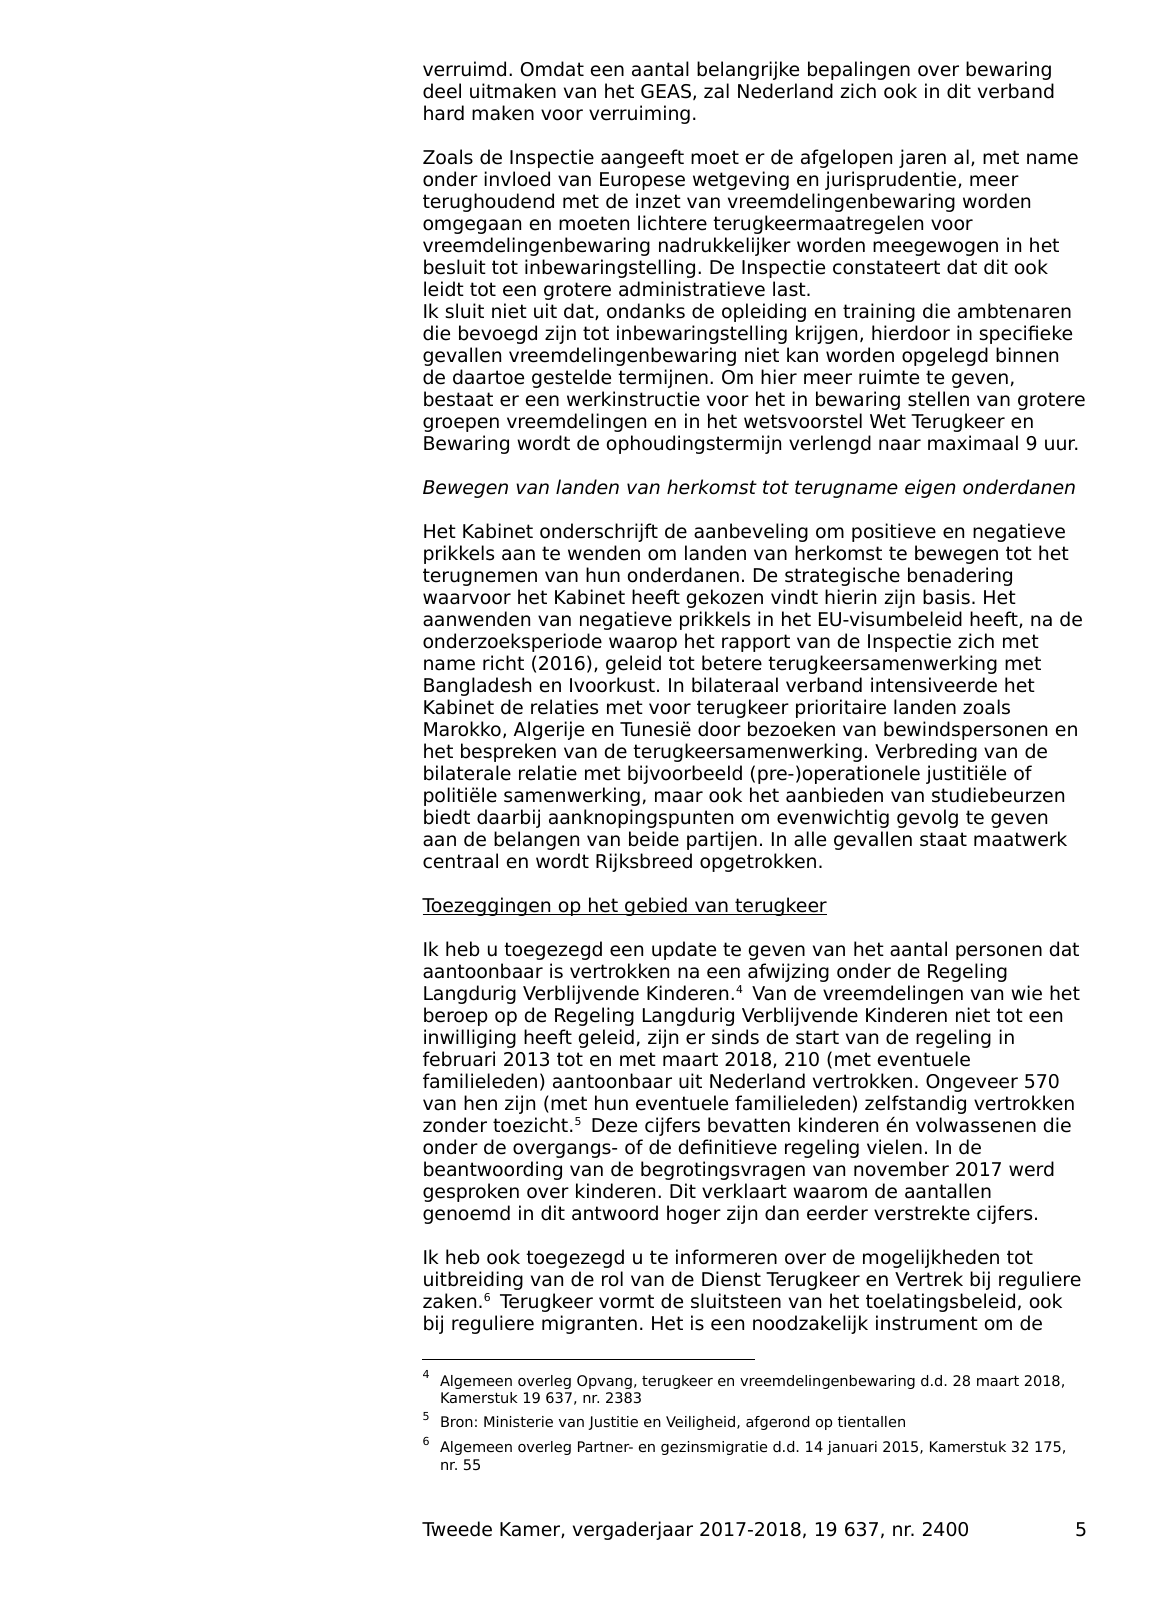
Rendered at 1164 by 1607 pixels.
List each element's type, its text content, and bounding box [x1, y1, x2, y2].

text Zoals de Inspectie aangeeft moet er de afgelopen jaren al, met name onder invloed van Europese wetgeving en jurisprudentie, meer terughoudend met de inzet van vreemdelingenbewaring worden omgegaan en moeten lichtere terugkeermaatregelen voor vreemdelingenbewaring nadrukkelijker worden meegewogen in het besluit tot inbewaringstelling. De Inspectie constateert dat dit ook leidt tot een grotere administratieve last. [422, 147, 1087, 301]
subtitle Bewegen van landen van herkomst tot terugname eigen onderdanen [422, 477, 1087, 499]
text Ik sluit niet uit dat, ondanks de opleiding en training die ambtenaren die bevoegd zijn tot inbewaringstelling krijgen, hierdoor in specifieke gevallen vreemdelingenbewaring niet kan worden opgelegd binnen de daartoe gestelde termijnen. Om hier meer ruimte te geven, bestaat er een werkinstructie voor het in bewaring stellen van grotere groepen vreemdelingen en in het wetsvoorstel Wet Terugkeer en Bewaring wordt de ophoudingstermijn verlengd naar maximaal 9 uur. [422, 301, 1087, 455]
text Ik heb u toegezegd een update te geven van het aantal personen dat aantoonbaar is vertrokken na een afwijzing onder de Regeling Langdurig Verblijvende Kinderen. Van de vreemdelingen van wie het beroep op de Regeling Langdurig Verblijvende Kinderen niet tot een inwilliging heeft geleid, zijn er sinds de start van de regeling in februari 2013 tot en met maart 2018, 210 (met eventuele familieleden) aantoonbaar uit Nederland vertrokken. Ongeveer 570 van hen zijn (met hun eventuele familieleden) zelfstandig vertrokken zonder toezicht. Deze cijfers bevatten kinderen én volwassenen die onder de overgangs- of de definitieve regeling vielen. In de beantwoording van de begrotingsvragen van november 2017 werd gesproken over kinderen. Dit verklaart waarom de aantallen genoemd in dit antwoord hoger zijn dan eerder verstrekte cijfers. [422, 939, 1087, 1225]
text Algemeen overleg Partner- en gezinsmigratie d.d. 14 januari 2015, Kamerstuk 32 175, nr. 55 [422, 1435, 1087, 1474]
text Het Kabinet onderschrijft de aanbeveling om positieve en negatieve prikkels aan te wenden om landen van herkomst te bewegen tot het terugnemen van hun onderdanen. De strategische benadering waarvoor het Kabinet heeft gekozen vindt hierin zijn basis. Het aanwenden van negatieve prikkels in het EU-visumbeleid heeft, na de onderzoeksperiode waarop het rapport van de Inspectie zich met name richt (2016), geleid tot betere terugkeersamenwerking met Bangladesh en Ivoorkust. In bilateraal verband intensiveerde het Kabinet de relaties met voor terugkeer prioritaire landen zoals Marokko, Algerije en Tunesië door bezoeken van bewindspersonen en het bespreken van de terugkeersamenwerking. Verbreding van de bilaterale relatie met bijvoorbeeld (pre-)operationele justitiële of politiële samenwerking, maar ook het aanbieden van studiebeurzen biedt daarbij aanknopingspunten om evenwichtig gevolg te geven aan de belangen van beide partijen. In alle gevallen staat maatwerk centraal en wordt Rijksbreed opgetrokken. [422, 521, 1087, 873]
text verruimd. Omdat een aantal belangrijke bepalingen over bewaring deel uitmaken van het GEAS, zal Nederland zich ook in dit verband hard maken voor verruiming. [422, 59, 1087, 125]
text Ik heb ook toegezegd u te informeren over de mogelijkheden tot uitbreiding van de rol van de Dienst Terugkeer en Vertrek bij reguliere zaken. Terugkeer vormt de sluitsteen van het toelatingsbeleid, ook bij reguliere migranten. Het is een noodzakelijk instrument om de [422, 1247, 1087, 1335]
subtitle Toezeggingen op het gebied van terugkeer [422, 895, 1087, 917]
text Bron: Ministerie van Justitie en Veiligheid, afgerond op tientallen [422, 1410, 1087, 1432]
text Algemeen overleg Opvang, terugkeer en vreemdelingenbewaring d.d. 28 maart 2018, Kamerstuk 19 637, nr. 2383 [422, 1368, 1087, 1407]
